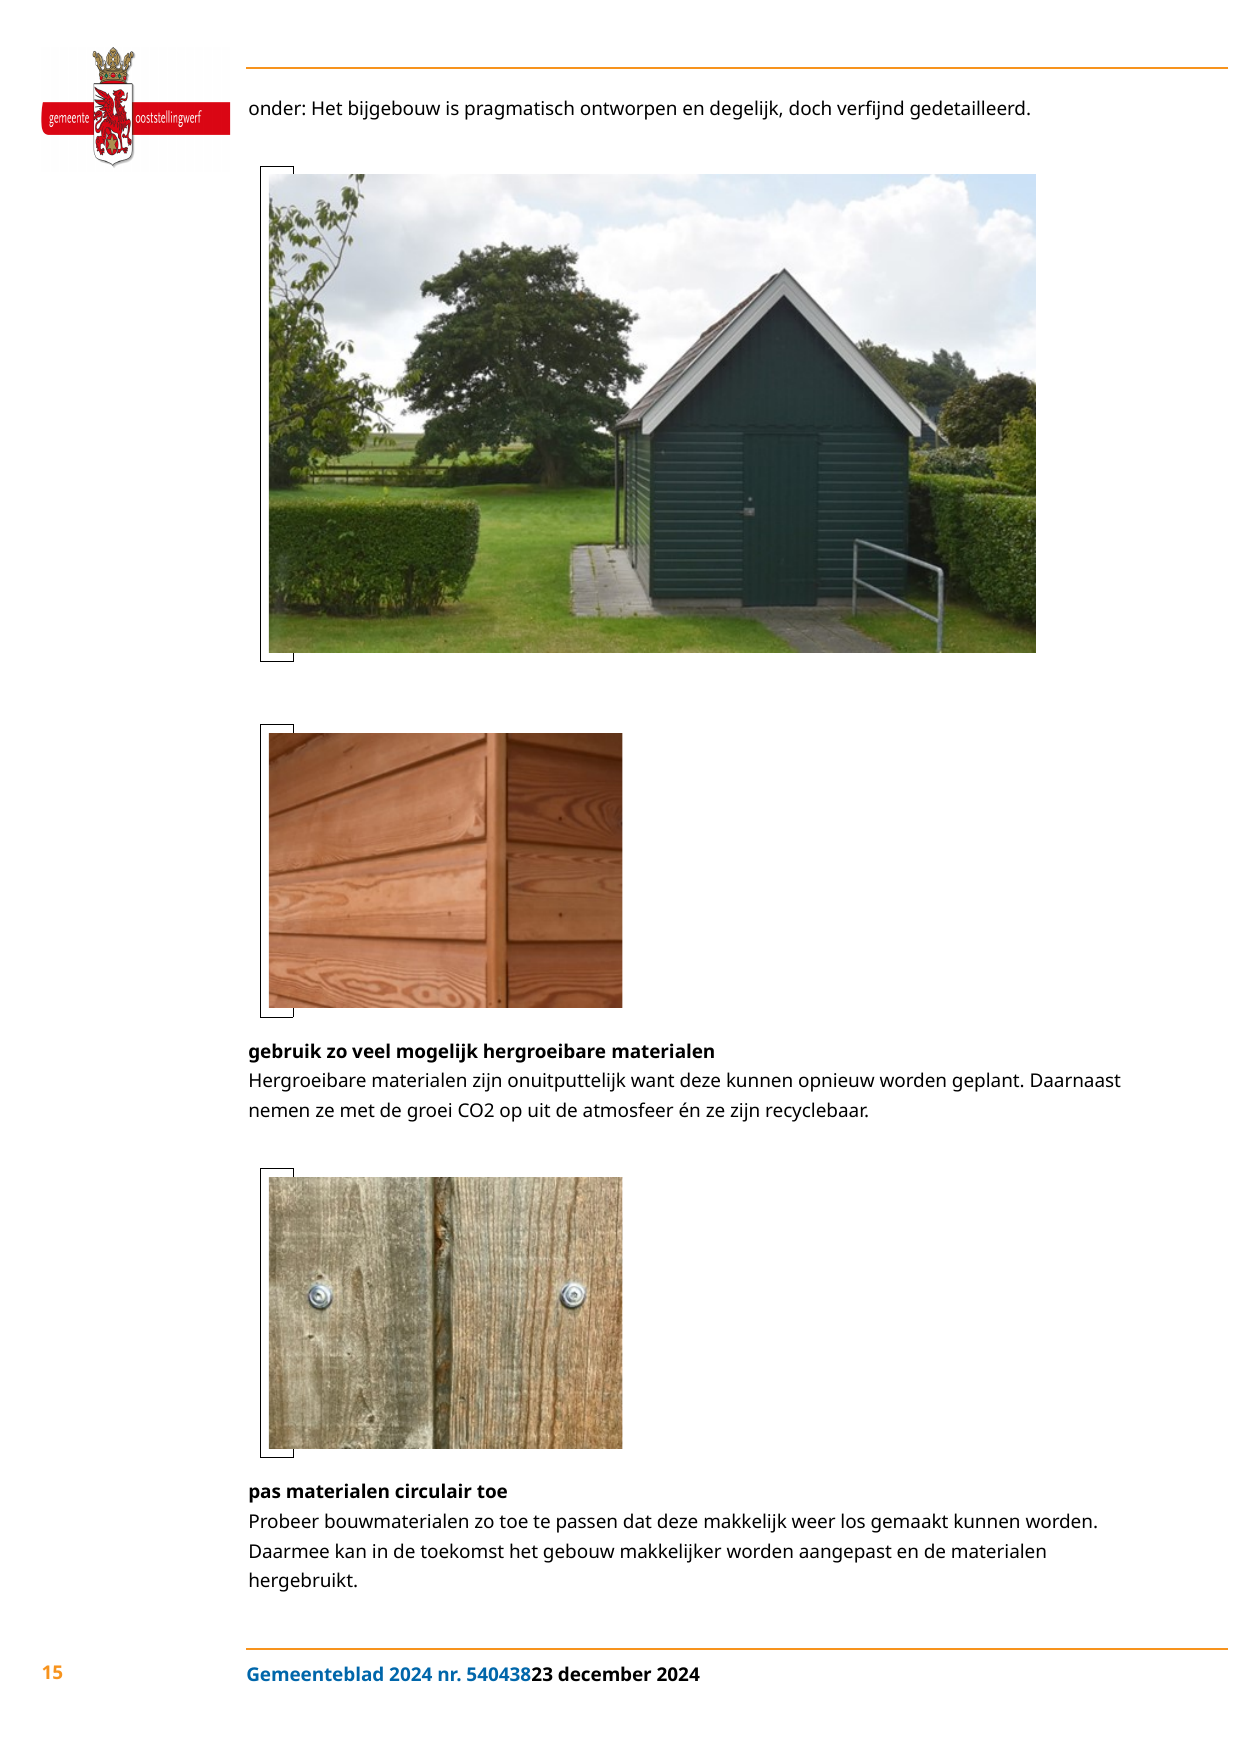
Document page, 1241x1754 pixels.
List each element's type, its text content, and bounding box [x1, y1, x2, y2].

picture [268, 733, 623, 1008]
text Probeer bouwmaterialen zo toe te passen dat deze makkelijk weer los gemaakt kunnen worden. Daarmee kan in de toekomst het gebouw makkelijker worden aangepast en de materialen hergebruikt. [248, 1508, 1152, 1593]
text gebruik zo veel mogelijk hergroeibare materialen [248, 1038, 1152, 1064]
text pas materialen circulair toe [248, 1479, 1152, 1504]
text Hergroeibare materialen zijn onuitputtelijk want deze kunnen opnieuw worden geplant. Daarnaast nemen ze met de groei CO2 op uit de atmosfeer én ze zijn recyclebaar. [248, 1068, 1152, 1123]
picture [268, 1177, 623, 1449]
picture [41, 47, 231, 172]
picture [268, 174, 1036, 653]
text onder: Het bijgebouw is pragmatisch ontworpen en degelijk, doch verfijnd gedetailleerd. [248, 95, 1152, 121]
